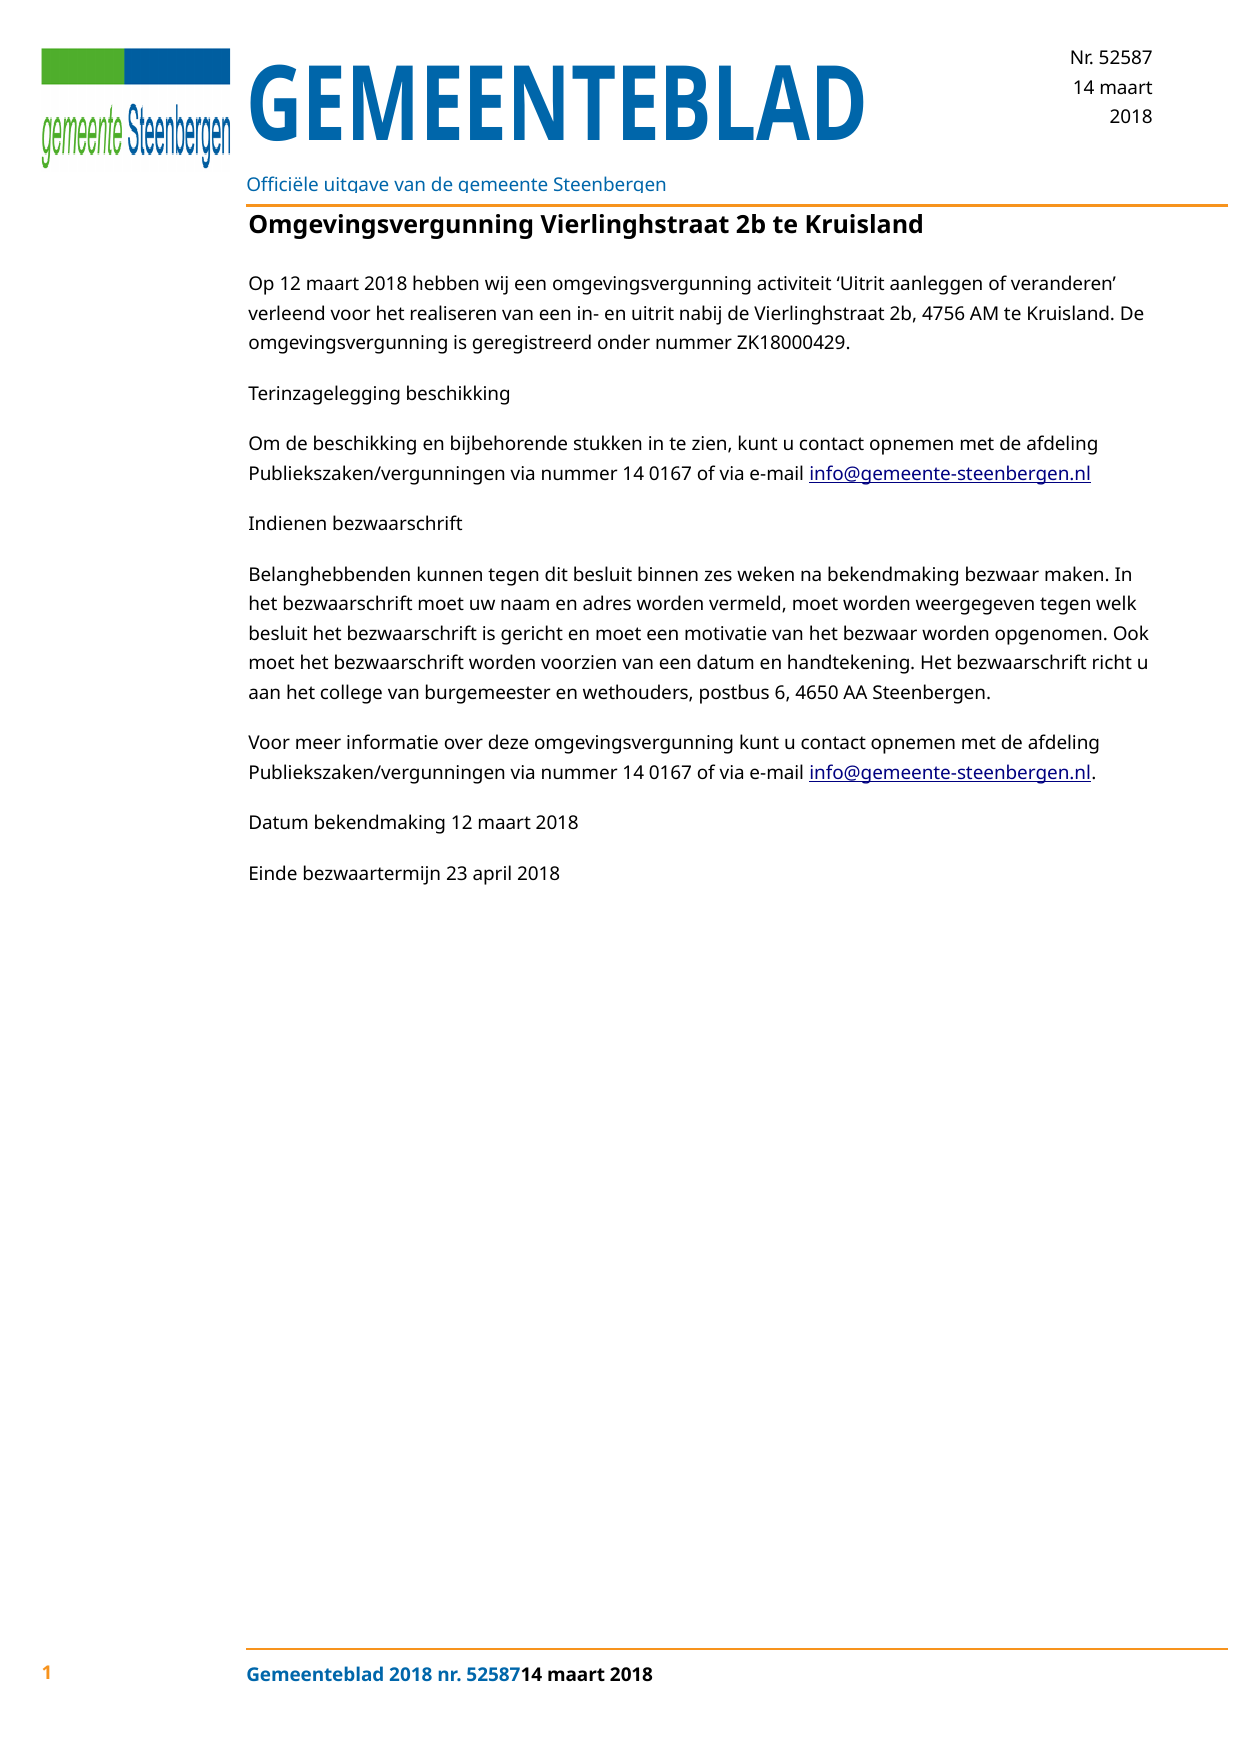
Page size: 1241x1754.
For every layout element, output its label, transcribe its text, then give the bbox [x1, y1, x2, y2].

text Datum bekendmaking 12 maart 2018 [248, 809, 1152, 835]
text Voor meer informatie over deze omgevingsvergunning kunt u contact opnemen met de afdeling Publiekszaken/vergunningen via nummer 14 0167 of via e-mail info@gemeente-steenbergen.nl. [248, 729, 1152, 785]
text Omgevingsvergunning Vierlinghstraat 2b te Kruisland [248, 207, 1152, 241]
text Op 12 maart 2018 hebben wij een omgevingsvergunning activiteit ‘Uitrit aanleggen of veranderen’ verleend voor het realiseren van een in- en uitrit nabij de Vierlinghstraat 2b, 4756 AM te Kruisland. De omgevingsvergunning is geregistreerd onder nummer ZK18000429. [248, 270, 1152, 355]
picture [41, 47, 231, 172]
text Om de beschikking en bijbehorende stukken in te zien, kunt u contact opnemen met de afdeling Publiekszaken/vergunningen via nummer 14 0167 of via e-mail info@gemeente-steenbergen.nl [248, 430, 1152, 486]
text Einde bezwaartermijn 23 april 2018 [248, 860, 1152, 886]
text Indienen bezwaarschrift [248, 510, 1152, 536]
text Terinzagelegging beschikking [248, 380, 1152, 406]
text Belanghebbenden kunnen tegen dit besluit binnen zes weken na bekendmaking bezwaar maken. In het bezwaarschrift moet uw naam en adres worden vermeld, moet worden weergegeven tegen welk besluit het bezwaarschrift is gericht en moet een motivatie van het bezwaar worden opgenomen. Ook moet het bezwaarschrift worden voorzien van een datum en handtekening. Het bezwaarschrift richt u aan het college van burgemeester en wethouders, postbus 6, 4650 AA Steenbergen. [248, 561, 1152, 705]
